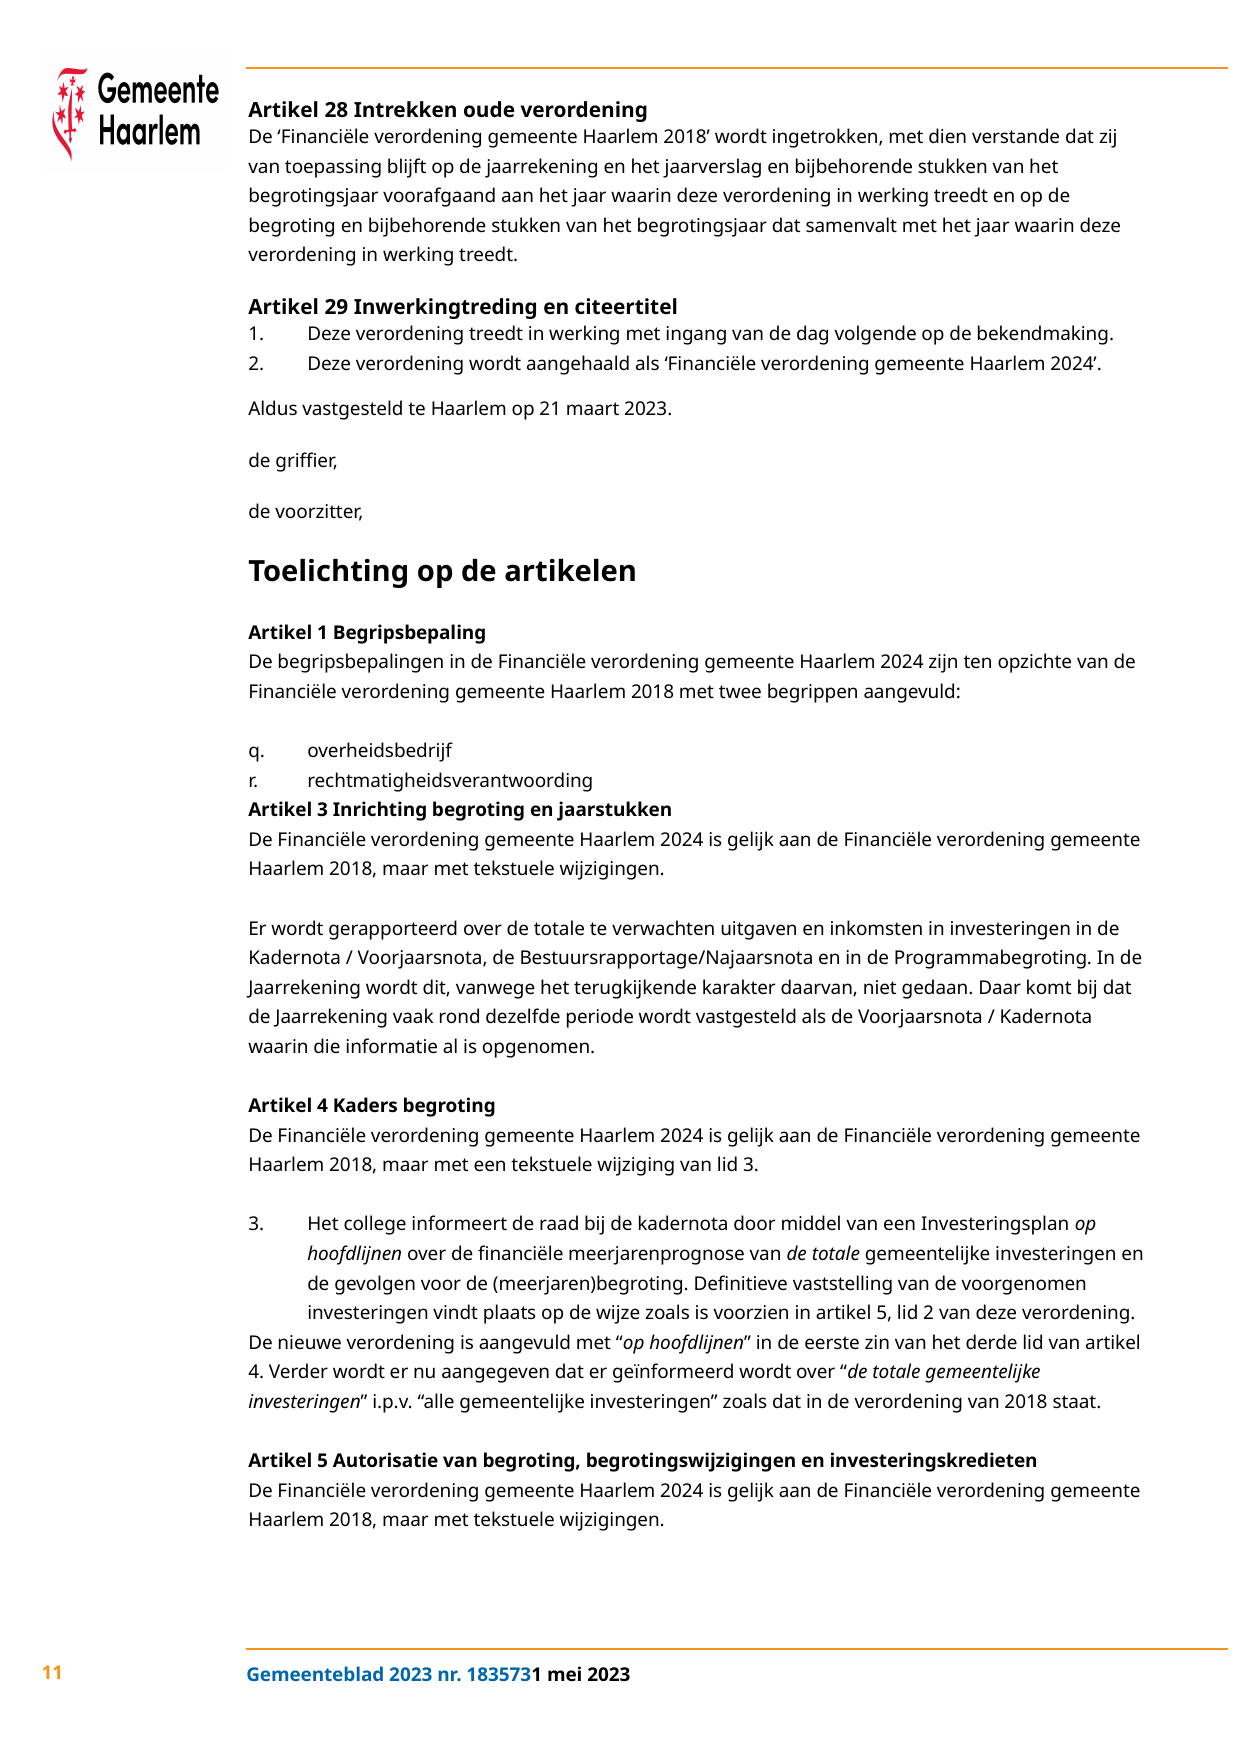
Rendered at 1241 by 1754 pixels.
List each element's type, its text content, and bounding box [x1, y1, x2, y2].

text De Financiële verordening gemeente Haarlem 2024 is gelijk aan de Financiële verordening gemeente Haarlem 2018, maar met tekstuele wijzigingen. [248, 826, 1152, 881]
text Er wordt gerapporteerd over de totale te verwachten uitgaven en inkomsten in investeringen in de Kadernota / Voorjaarsnota, de Bestuursrapportage/Najaarsnota en in de Programmabegroting. In de Jaarrekening wordt dit, vanwege het terugkijkende karakter daarvan, niet gedaan. Daar komt bij dat de Jaarrekening vaak rond dezelfde periode wordt vastgesteld als de Voorjaarsnota / Kadernota waarin die informatie al is opgenomen. [248, 915, 1152, 1059]
text de griffier, [248, 447, 1152, 473]
text Artikel 3 Inrichting begroting en jaarstukken [248, 796, 1152, 822]
text Aldus vastgesteld te Haarlem op 21 maart 2023. [248, 396, 1152, 421]
list Deze verordening treedt in werking met ingang van de dag volgende op de bekendmaking. [248, 320, 1152, 346]
text De Financiële verordening gemeente Haarlem 2024 is gelijk aan de Financiële verordening gemeente Haarlem 2018, maar met tekstuele wijzigingen. [248, 1477, 1152, 1532]
text De begripsbepalingen in de Financiële verordening gemeente Haarlem 2024 zijn ten opzichte van de Financiële verordening gemeente Haarlem 2018 met twee begrippen aangevuld: [248, 648, 1152, 704]
text Artikel 5 Autorisatie van begroting, begrotingswijzigingen en investeringskredieten [248, 1447, 1152, 1473]
text De ‘Financiële verordening gemeente Haarlem 2018’ wordt ingetrokken, met dien verstande dat zij van toepassing blijft op de jaarrekening en het jaarverslag en bijbehorende stukken van het begrotingsjaar voorafgaand aan het jaar waarin deze verordening in werking treedt en op de begroting en bijbehorende stukken van het begrotingsjaar dat samenvalt met het jaar waarin deze verordening in werking treedt. [248, 123, 1152, 267]
list rechtmatigheidsverantwoording [248, 767, 1152, 792]
text Toelichting op de artikelen [248, 550, 1152, 590]
text Artikel 1 Begripsbepaling [248, 619, 1152, 644]
text De Financiële verordening gemeente Haarlem 2024 is gelijk aan de Financiële verordening gemeente Haarlem 2018, maar met een tekstuele wijziging van lid 3. [248, 1122, 1152, 1177]
text Artikel 4 Kaders begroting [248, 1092, 1152, 1118]
list Het college informeert de raad bij de kadernota door middel van een Investeringsplan op hoofdlijnen over de financiële meerjarenprognose van de totale gemeentelijke investeringen en de gevolgen voor de (meerjaren)begroting. Definitieve vaststelling van de voorgenomen investeringen vindt plaats op de wijze zoals is voorzien in artikel 5, lid 2 van deze verordening. [248, 1211, 1152, 1325]
list overheidsbedrijf [248, 737, 1152, 763]
picture [41, 47, 231, 172]
list Deze verordening wordt aangehaald als ‘Financiële verordening gemeente Haarlem 2024’. [248, 350, 1152, 376]
text de voorzitter, [248, 498, 1152, 524]
text Artikel 29 Inwerkingtreding en citeertitel [248, 292, 1152, 320]
text De nieuwe verordening is aangevuld met “op hoofdlijnen” in de eerste zin van het derde lid van artikel 4. Verder wordt er nu aangegeven dat er geïnformeerd wordt over “de totale gemeentelijke investeringen” i.p.v. “alle gemeentelijke investeringen” zoals dat in de verordening van 2018 staat. [248, 1329, 1152, 1414]
text Artikel 28 Intrekken oude verordening [248, 95, 1152, 123]
